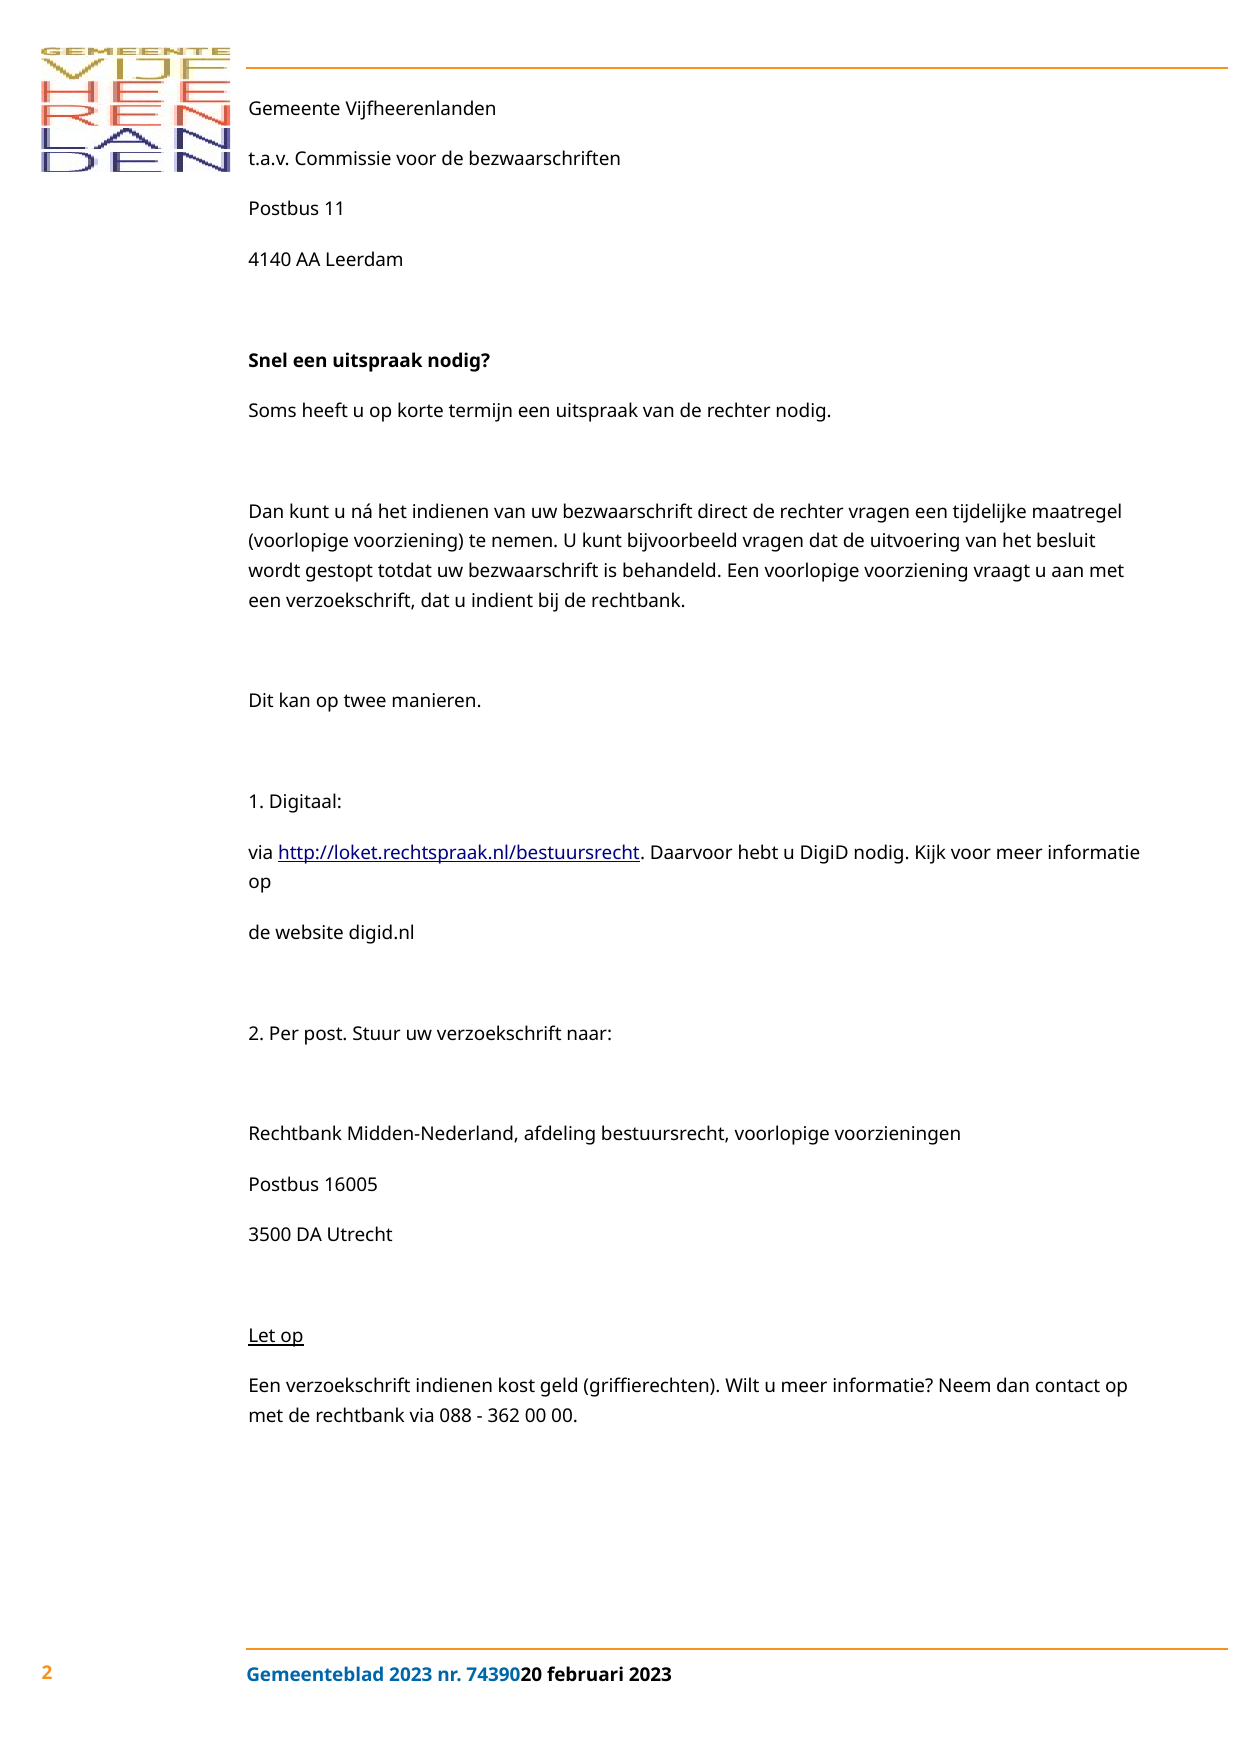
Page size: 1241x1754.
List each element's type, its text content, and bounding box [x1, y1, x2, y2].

text Let op [248, 1322, 1152, 1348]
text 4140 AA Leerdam [248, 246, 1152, 272]
text via http://loket.rechtspraak.nl/bestuursrecht. Daarvoor hebt u DigiD nodig. Kijk voor meer informatie op [248, 839, 1152, 894]
picture [41, 47, 231, 172]
text 1. Digitaal: [248, 788, 1152, 814]
text 3500 DA Utrecht [248, 1221, 1152, 1247]
text Soms heeft u op korte termijn een uitspraak van de rechter nodig. [248, 397, 1152, 423]
text Een verzoekschrift indienen kost geld (griffierechten). Wilt u meer informatie? Neem dan contact op met de rechtbank via 088 - 362 00 00. [248, 1373, 1152, 1428]
text Postbus 16005 [248, 1171, 1152, 1197]
text de website digid.nl [248, 919, 1152, 945]
text Dit kan op twee manieren. [248, 688, 1152, 713]
text t.a.v. Commissie voor de bezwaarschriften [248, 145, 1152, 171]
text 2. Per post. Stuur uw verzoekschrift naar: [248, 1020, 1152, 1046]
text Gemeente Vijfheerenlanden [248, 95, 1152, 121]
text Snel een uitspraak nodig? [248, 347, 1152, 373]
text Dan kunt u ná het indienen van uw bezwaarschrift direct de rechter vragen een tijdelijke maatregel (voorlopige voorziening) te nemen. U kunt bijvoorbeeld vragen dat de uitvoering van het besluit wordt gestopt totdat uw bezwaarschrift is behandeld. Een voorlopige voorziening vraagt u aan met een verzoekschrift, dat u indient bij de rechtbank. [248, 498, 1152, 613]
text Postbus 11 [248, 196, 1152, 221]
text Rechtbank Midden-Nederland, afdeling bestuursrecht, voorlopige voorzieningen [248, 1121, 1152, 1146]
